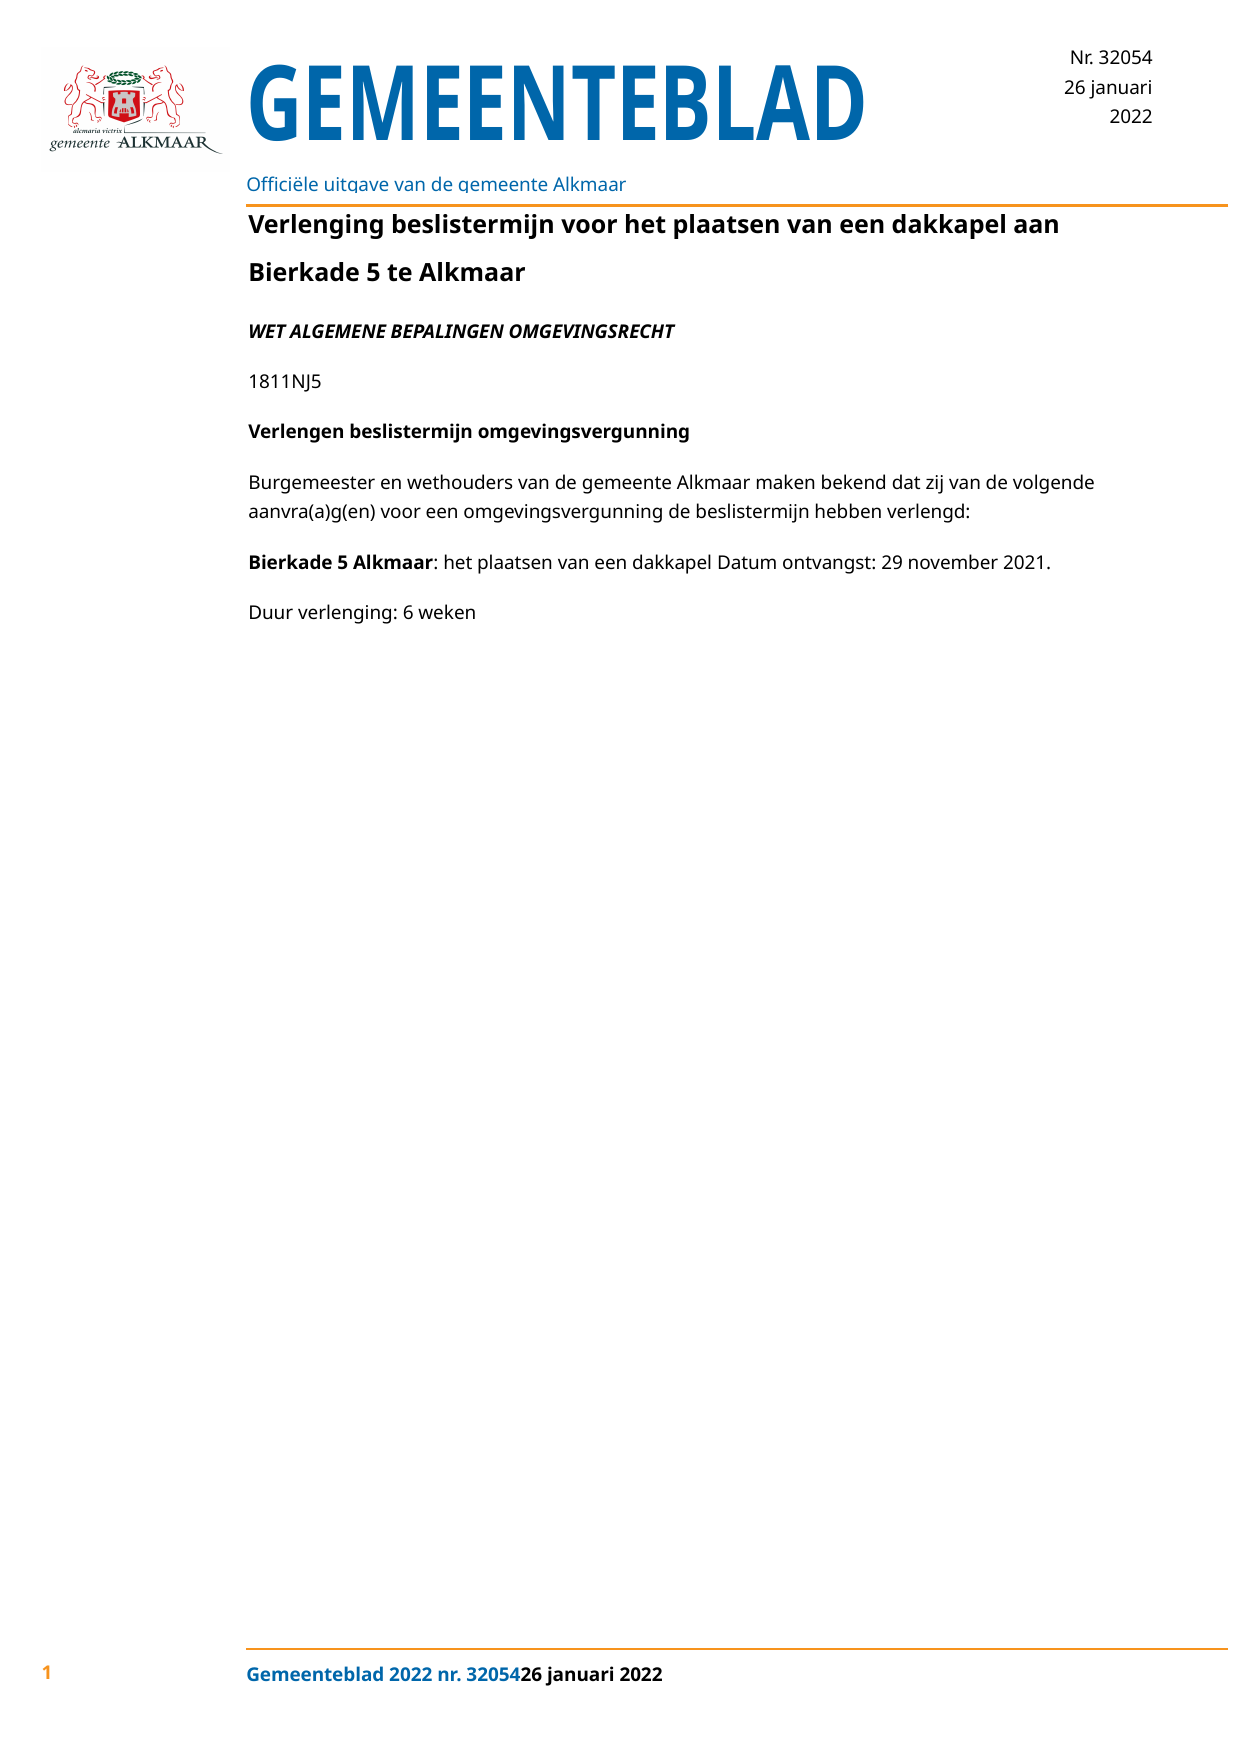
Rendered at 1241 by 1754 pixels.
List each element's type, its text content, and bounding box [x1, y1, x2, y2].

text Verlengen beslistermijn omgevingsvergunning [248, 419, 1152, 444]
text Bierkade 5 Alkmaar: het plaatsen van een dakkapel Datum ontvangst: 29 november 2021. [248, 549, 1152, 575]
text 1811NJ5 [248, 368, 1152, 394]
text Burgemeester en wethouders van de gemeente Alkmaar maken bekend dat zij van de volgende aanvra(a)g(en) voor een omgevingsvergunning de beslistermijn hebben verlengd: [248, 469, 1152, 524]
picture [41, 47, 231, 172]
text WET ALGEMENE BEPALINGEN OMGEVINGSRECHT [248, 318, 1152, 344]
text Duur verlenging: 6 weken [248, 599, 1152, 625]
text Verlenging beslistermijn voor het plaatsen van een dakkapel aan Bierkade 5 te Alkmaar [248, 207, 1152, 288]
